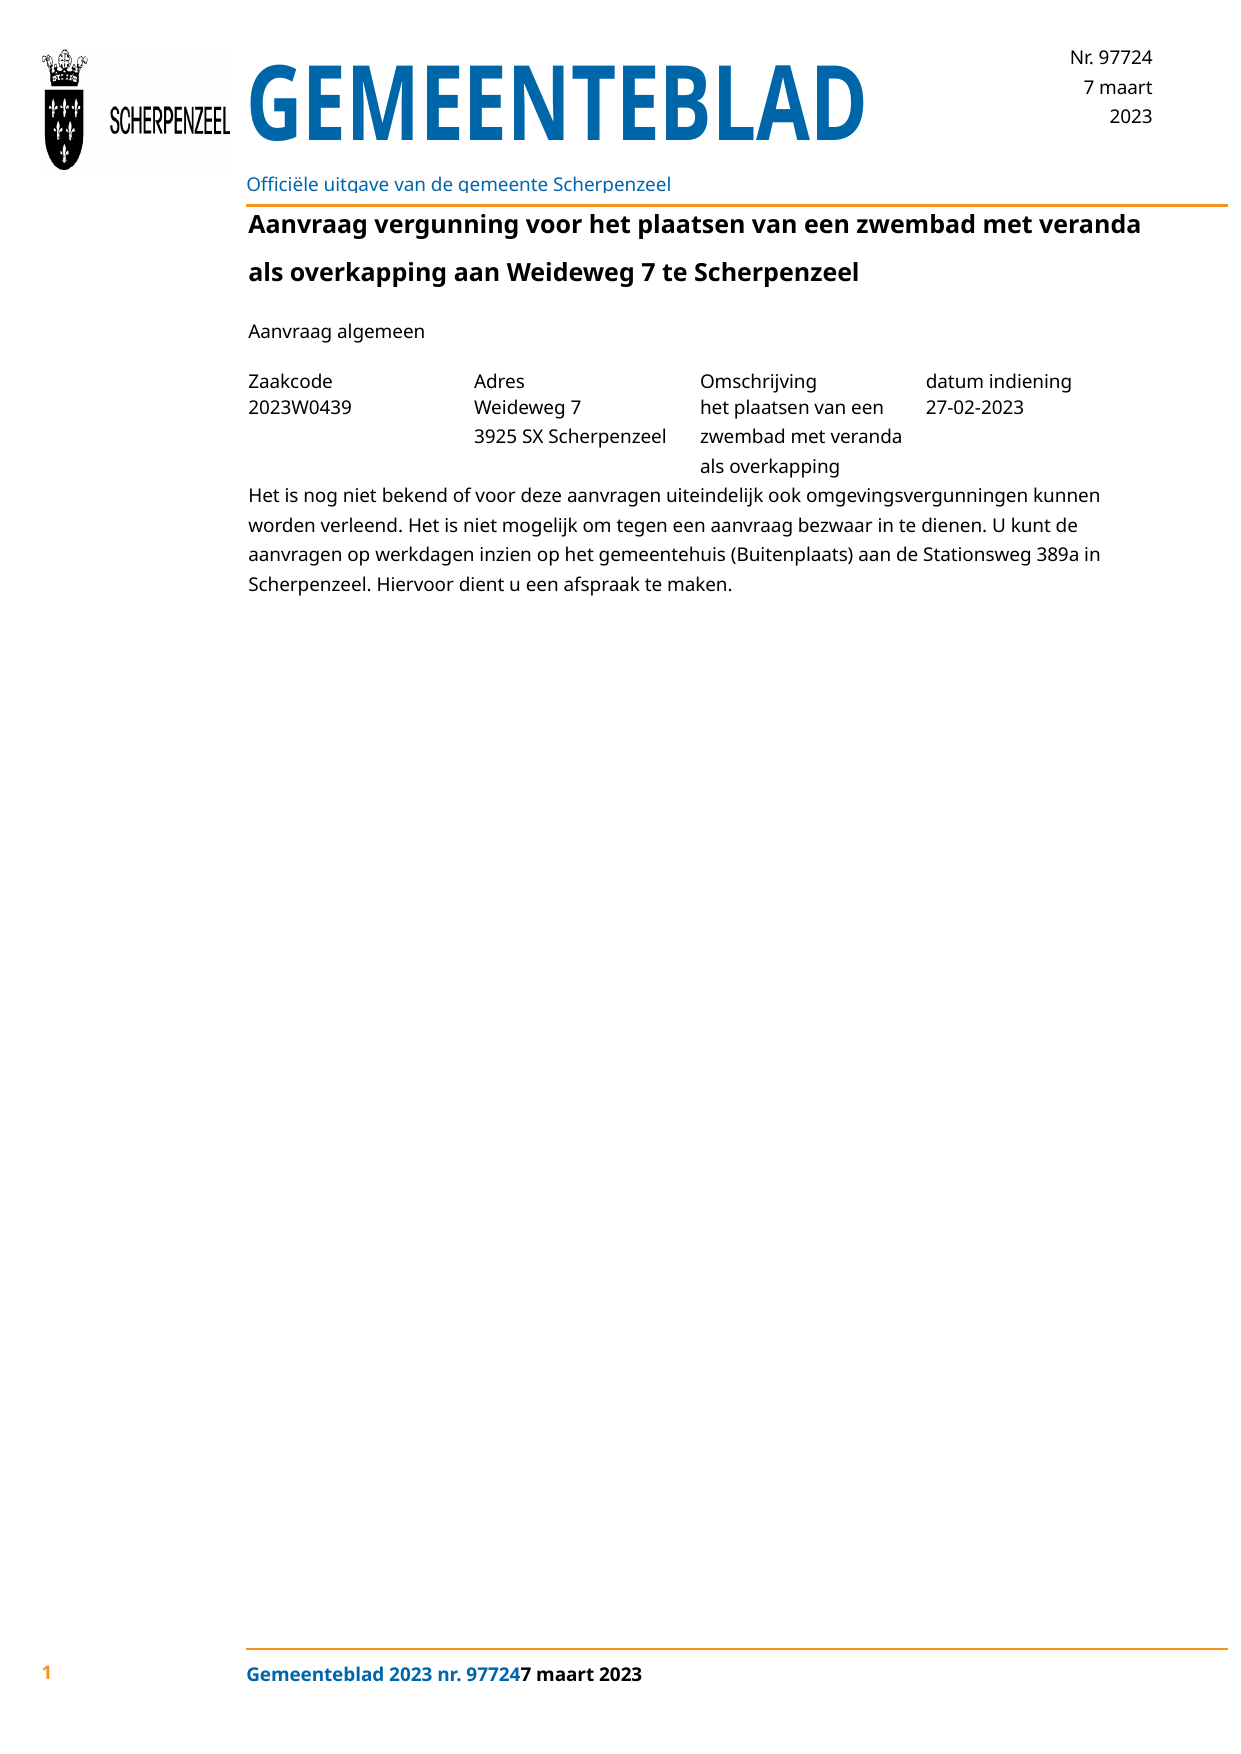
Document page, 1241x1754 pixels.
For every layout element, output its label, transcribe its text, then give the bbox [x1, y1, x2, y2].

table_cell Weideweg 7 3925 SX Scherpenzeel [474, 394, 700, 479]
table_header Omschrijving [700, 369, 926, 394]
table_cell het plaatsen van een zwembad met veranda als overkapping [700, 394, 926, 479]
table_header Adres [474, 369, 700, 394]
table_cell 27-02-2023 [926, 394, 1152, 479]
table_header Zaakcode [248, 369, 474, 394]
text Aanvraag vergunning voor het plaatsen van een zwembad met veranda als overkapping aan Weideweg 7 te Scherpenzeel [248, 207, 1152, 288]
text Het is nog niet bekend of voor deze aanvragen uiteindelijk ook omgevingsvergunningen kunnen worden verleend. Het is niet mogelijk om tegen een aanvraag bezwaar in te dienen. U kunt de aanvragen op werkdagen inzien op het gemeentehuis (Buitenplaats) aan de Stationsweg 389a in Scherpenzeel. Hiervoor dient u een afspraak te maken. [248, 482, 1152, 597]
table_cell 2023W0439 [248, 394, 474, 479]
picture [41, 47, 231, 172]
table_header datum indiening [926, 369, 1152, 394]
text Aanvraag algemeen [248, 318, 1152, 344]
